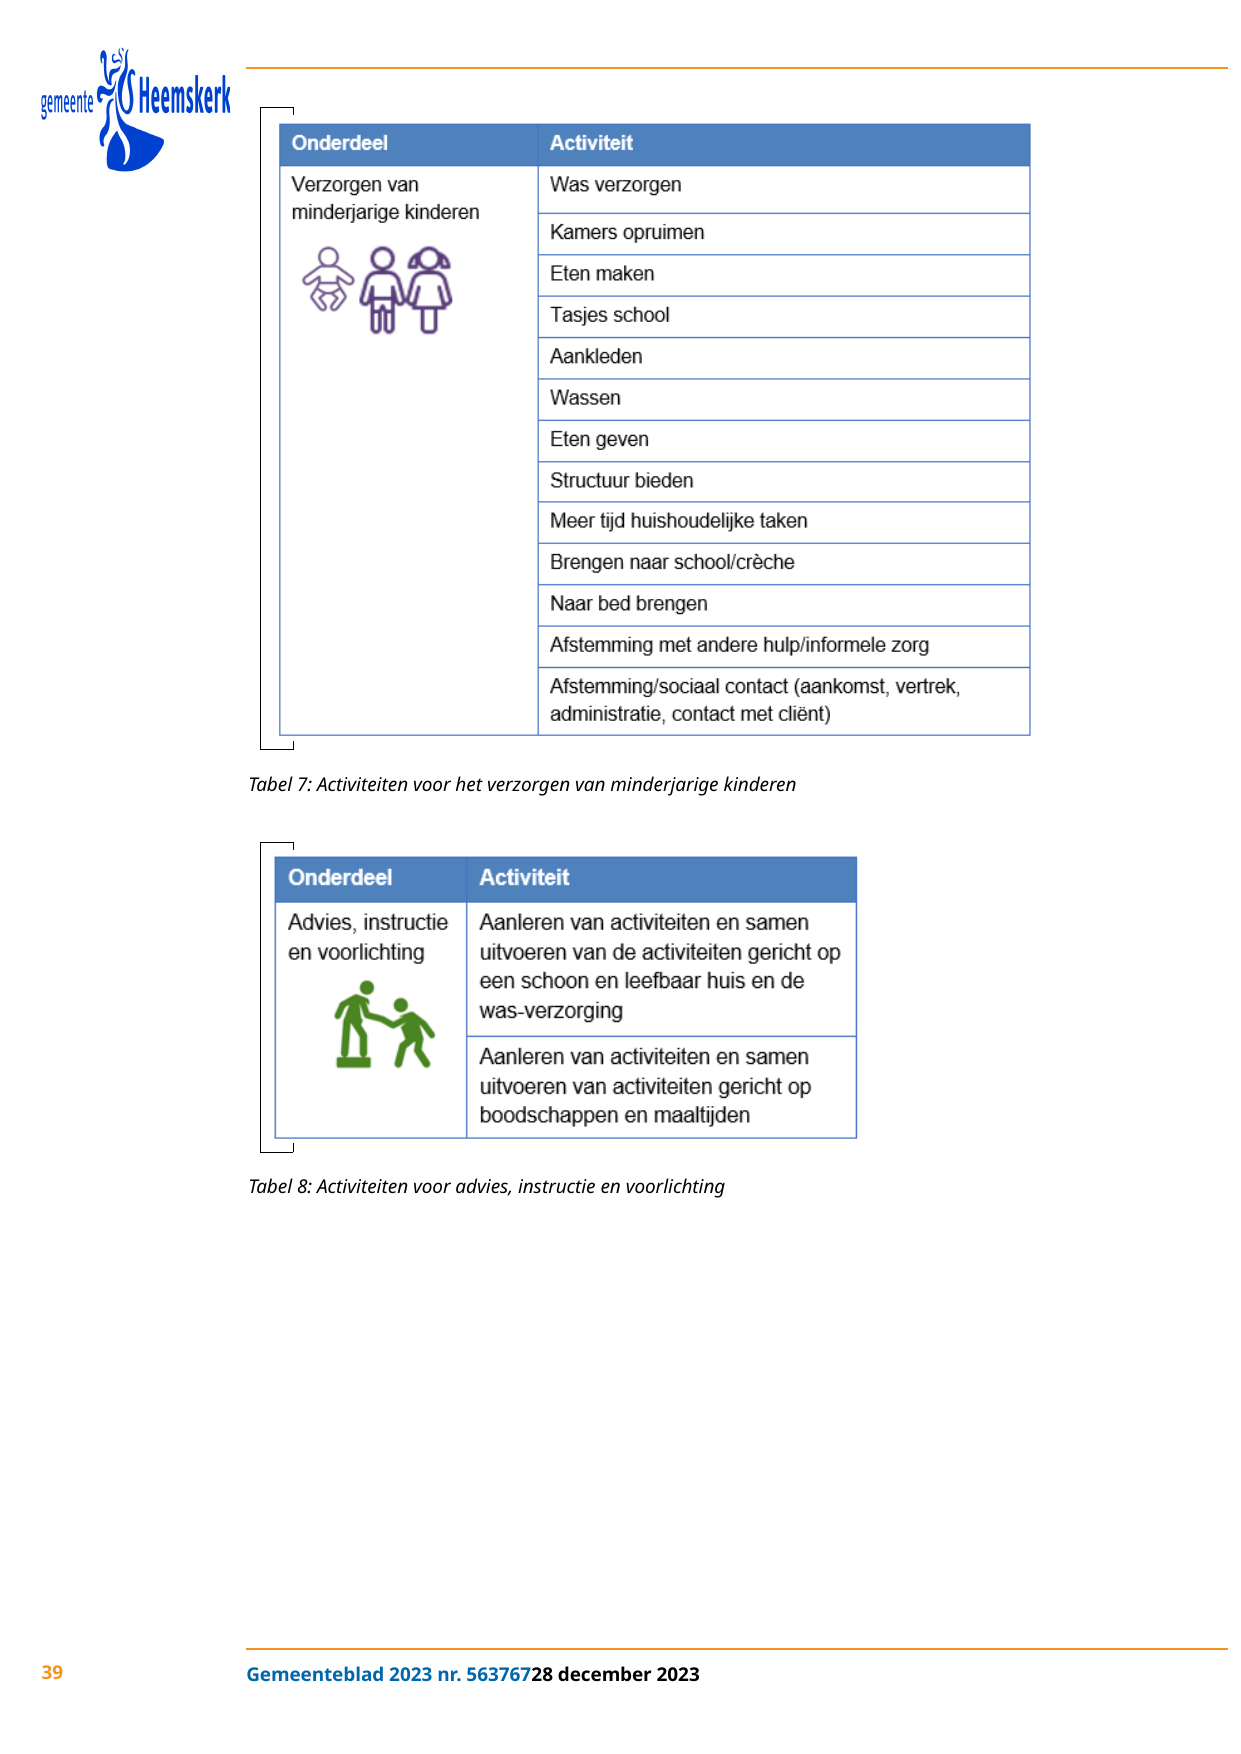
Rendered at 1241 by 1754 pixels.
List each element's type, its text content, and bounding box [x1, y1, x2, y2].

picture [268, 115, 1037, 741]
picture [268, 850, 860, 1143]
picture [41, 47, 231, 172]
text Tabel 8: Activiteiten voor advies, instructie en voorlichting [248, 1173, 1152, 1199]
text Tabel 7: Activiteiten voor het verzorgen van minderjarige kinderen [248, 771, 1152, 796]
